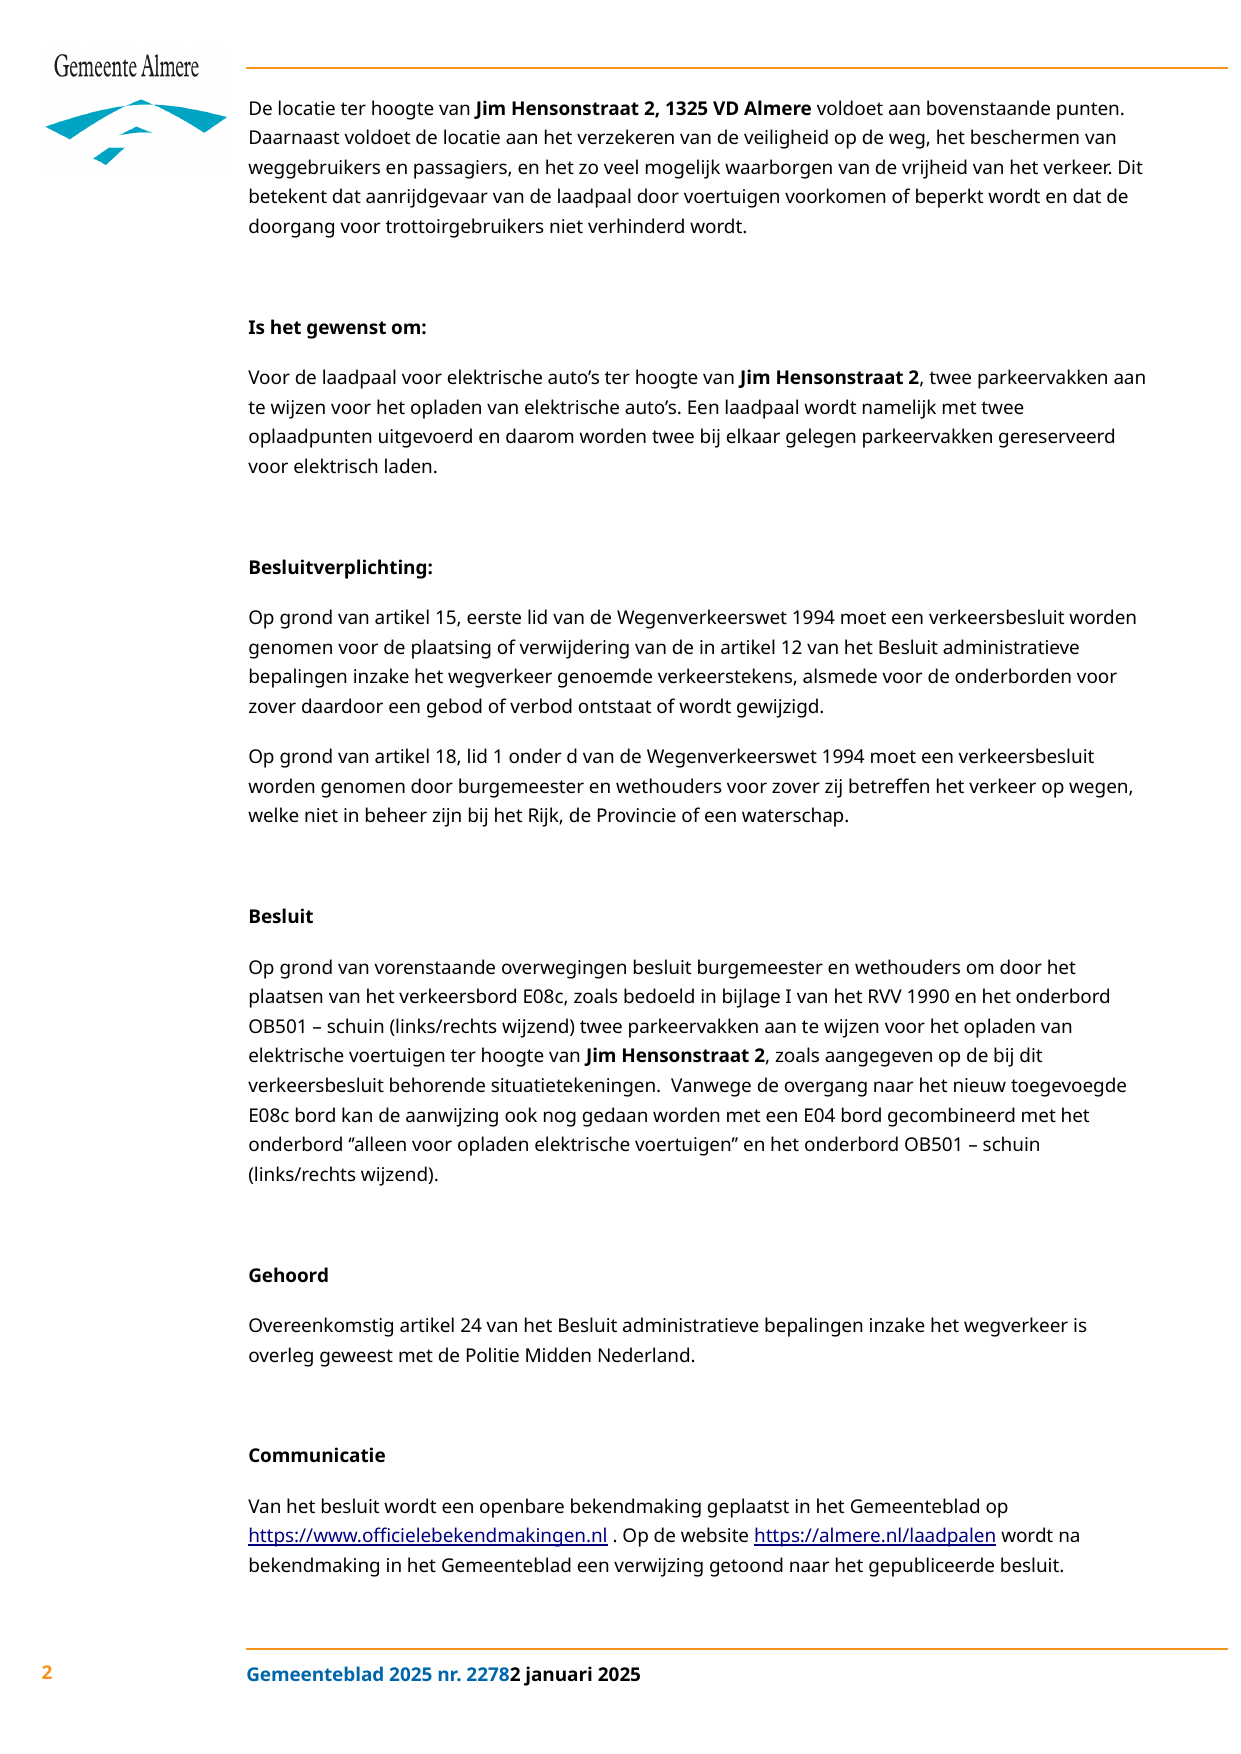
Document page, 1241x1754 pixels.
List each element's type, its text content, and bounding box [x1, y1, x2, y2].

text Besluitverplichting: [248, 554, 1152, 580]
text Is het gewenst om: [248, 314, 1152, 340]
text Voor de laadpaal voor elektrische auto’s ter hoogte van Jim Hensonstraat 2, twee parkeervakken aan te wijzen voor het opladen van elektrische auto’s. Een laadpaal wordt namelijk met twee oplaadpunten uitgevoerd en daarom worden twee bij elkaar gelegen parkeervakken gereserveerd voor elektrisch laden. [248, 364, 1152, 479]
text Gehoord [248, 1262, 1152, 1288]
text Op grond van artikel 18, lid 1 onder d van de Wegenverkeerswet 1994 moet een verkeersbesluit worden genomen door burgemeester en wethouders voor zover zij betreffen het verkeer op wegen, welke niet in beheer zijn bij het Rijk, de Provincie of een waterschap. [248, 743, 1152, 828]
text Besluit [248, 903, 1152, 929]
picture [41, 47, 231, 172]
text Overeenkomstig artikel 24 van het Besluit administratieve bepalingen inzake het wegverkeer is overleg geweest met de Politie Midden Nederland. [248, 1312, 1152, 1368]
text Van het besluit wordt een openbare bekendmaking geplaatst in het Gemeenteblad op https://www.officielebekendmakingen.nl . Op de website https://almere.nl/laadpalen wordt na bekendmaking in het Gemeenteblad een verwijzing getoond naar het gepubliceerde besluit. [248, 1493, 1152, 1578]
text Op grond van vorenstaande overwegingen besluit burgemeester en wethouders om door het plaatsen van het verkeersbord E08c, zoals bedoeld in bijlage I van het RVV 1990 en het onderbord OB501 – schuin (links/rechts wijzend) twee parkeervakken aan te wijzen voor het opladen van elektrische voertuigen ter hoogte van Jim Hensonstraat 2, zoals aangegeven op de bij dit verkeersbesluit behorende situatietekeningen. Vanwege de overgang naar het nieuw toegevoegde E08c bord kan de aanwijzing ook nog gedaan worden met een E04 bord gecombineerd met het onderbord ‘’alleen voor opladen elektrische voertuigen’’ en het onderbord OB501 – schuin (links/rechts wijzend). [248, 954, 1152, 1187]
text Communicatie [248, 1443, 1152, 1468]
text De locatie ter hoogte van Jim Hensonstraat 2, 1325 VD Almere voldoet aan bovenstaande punten. Daarnaast voldoet de locatie aan het verzekeren van de veiligheid op de weg, het beschermen van weggebruikers en passagiers, en het zo veel mogelijk waarborgen van de vrijheid van het verkeer. Dit betekent dat aanrijdgevaar van de laadpaal door voertuigen voorkomen of beperkt wordt en dat de doorgang voor trottoirgebruikers niet verhinderd wordt. [248, 95, 1152, 239]
text Op grond van artikel 15, eerste lid van de Wegenverkeerswet 1994 moet een verkeersbesluit worden genomen voor de plaatsing of verwijdering van de in artikel 12 van het Besluit administratieve bepalingen inzake het wegverkeer genoemde verkeerstekens, alsmede voor de onderborden voor zover daardoor een gebod of verbod ontstaat of wordt gewijzigd. [248, 604, 1152, 719]
